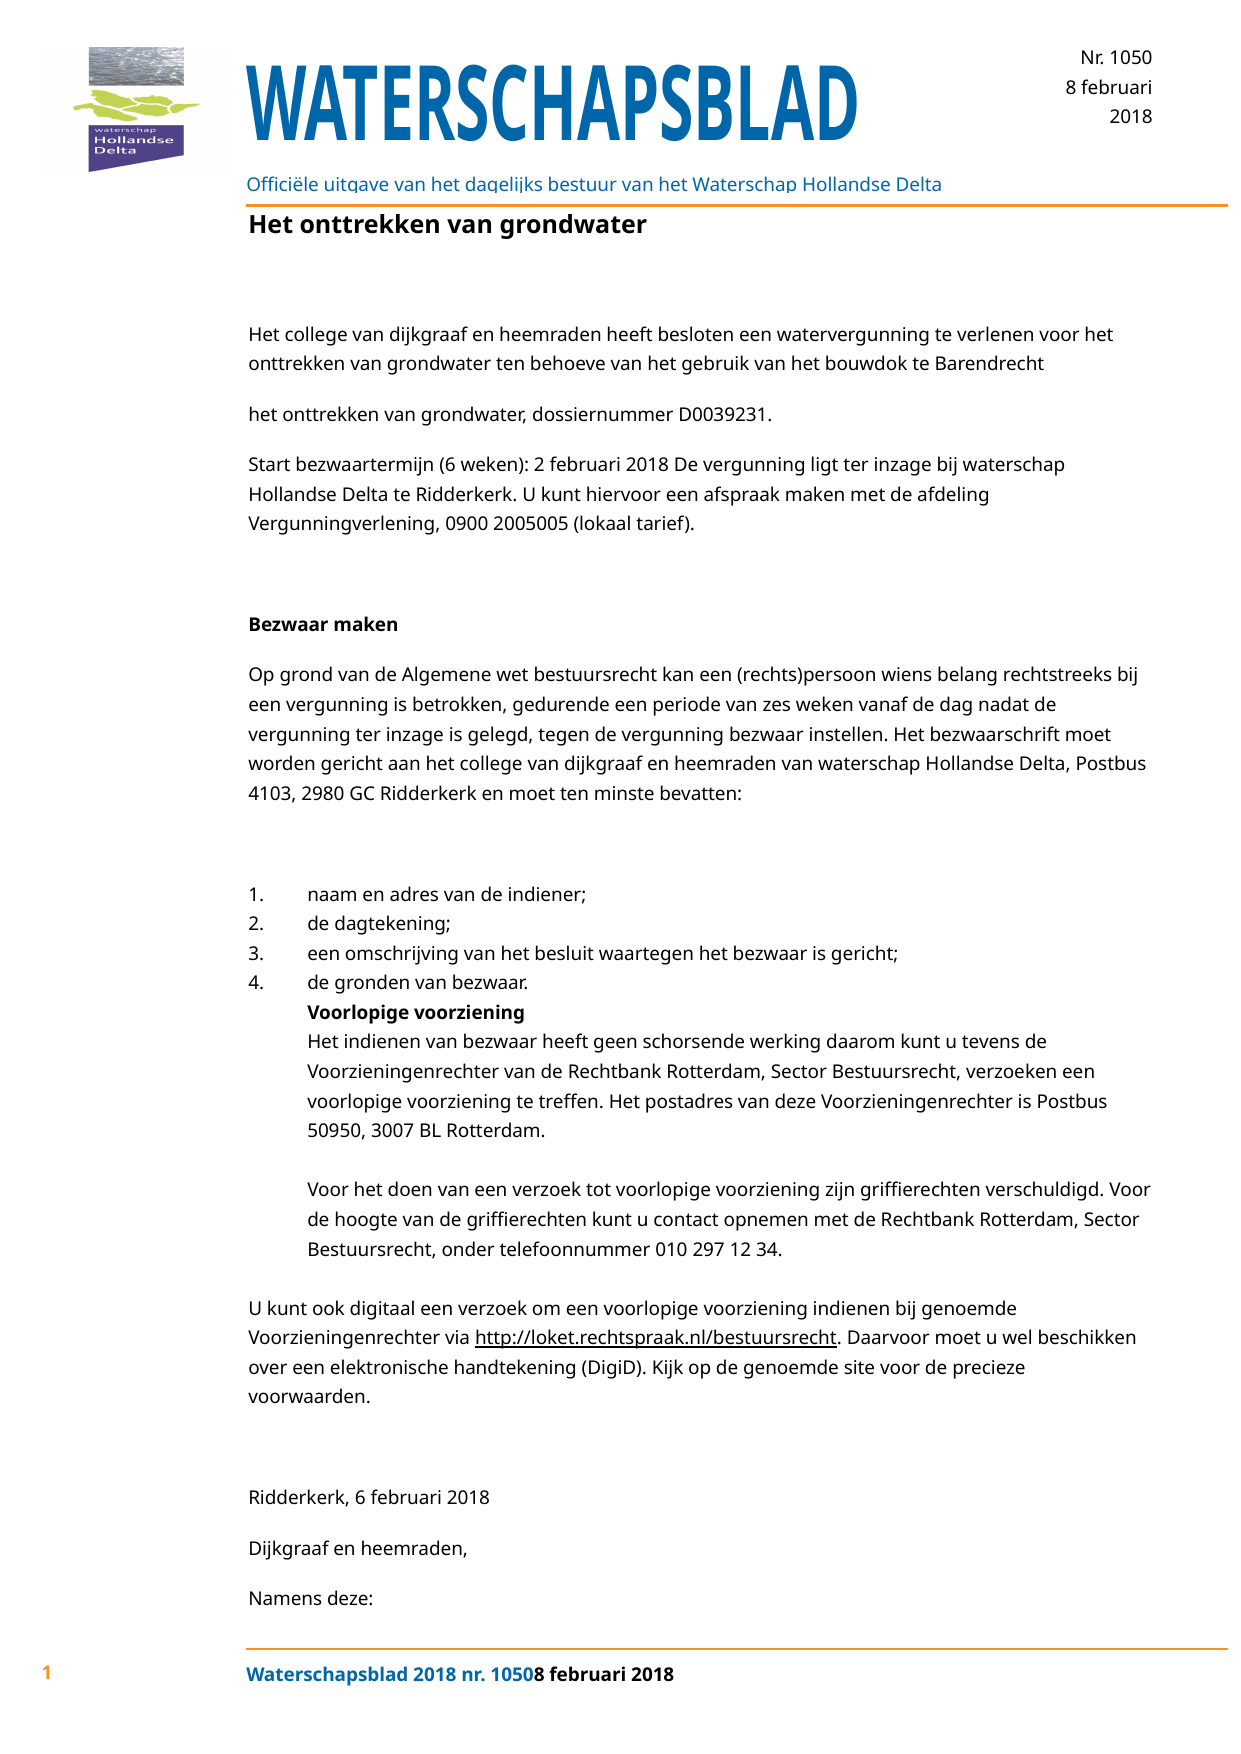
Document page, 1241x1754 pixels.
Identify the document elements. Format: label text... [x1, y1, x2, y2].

text het onttrekken van grondwater, dossiernummer D0039231. [248, 401, 1152, 426]
list de gronden van bezwaar. [248, 969, 1152, 995]
list naam en adres van de indiener; [248, 881, 1152, 906]
text Dijkgraaf en heemraden, [248, 1535, 1152, 1561]
list Het indienen van bezwaar heeft geen schorsende werking daarom kunt u tevens de Voorzieningenrechter van de Rechtbank Rotterdam, Sector Bestuursrecht, verzoeken een voorlopige voorziening te treffen. Het postadres van deze Voorzieningenrechter is Postbus 50950, 3007 BL Rotterdam. [248, 1029, 1152, 1143]
text Het college van dijkgraaf en heemraden heeft besloten een watervergunning te verlenen voor het onttrekken van grondwater ten behoeve van het gebruik van het bouwdok te Barendrecht [248, 321, 1152, 376]
list Voor het doen van een verzoek tot voorlopige voorziening zijn griffierechten verschuldigd. Voor de hoogte van de griffierechten kunt u contact opnemen met de Rechtbank Rotterdam, Sector Bestuursrecht, onder telefoonnummer 010 297 12 34. [248, 1177, 1152, 1261]
text Op grond van de Algemene wet bestuursrecht kan een (rechts)persoon wiens belang rechtstreeks bij een vergunning is betrokken, gedurende een periode van zes weken vanaf de dag nadat de vergunning ter inzage is gelegd, tegen de vergunning bezwaar instellen. Het bezwaarschrift moet worden gericht aan het college van dijkgraaf en heemraden van waterschap Hollandse Delta, Postbus 4103, 2980 GC Ridderkerk en moet ten minste bevatten: [248, 662, 1152, 806]
text Namens deze: [248, 1585, 1152, 1611]
text Start bezwaartermijn (6 weken): 2 februari 2018 De vergunning ligt ter inzage bij waterschap Hollandse Delta te Ridderkerk. U kunt hiervoor een afspraak maken met de afdeling Vergunningverlening, 0900 2005005 (lokaal tarief). [248, 451, 1152, 536]
list Voorlopige voorziening [248, 999, 1152, 1025]
list de dagtekening; [248, 910, 1152, 936]
text U kunt ook digitaal een verzoek om een voorlopige voorziening indienen bij genoemde Voorzieningenrechter via http://loket.rechtspraak.nl/bestuursrecht. Daarvoor moet u wel beschikken over een elektronische handtekening (DigiD). Kijk op de genoemde site voor de precieze voorwaarden. [248, 1295, 1152, 1409]
text Bezwaar maken [248, 611, 1152, 637]
text Het onttrekken van grondwater [248, 207, 1152, 241]
text Ridderkerk, 6 februari 2018 [248, 1484, 1152, 1510]
list een omschrijving van het besluit waartegen het bezwaar is gericht; [248, 940, 1152, 966]
picture [41, 47, 231, 172]
